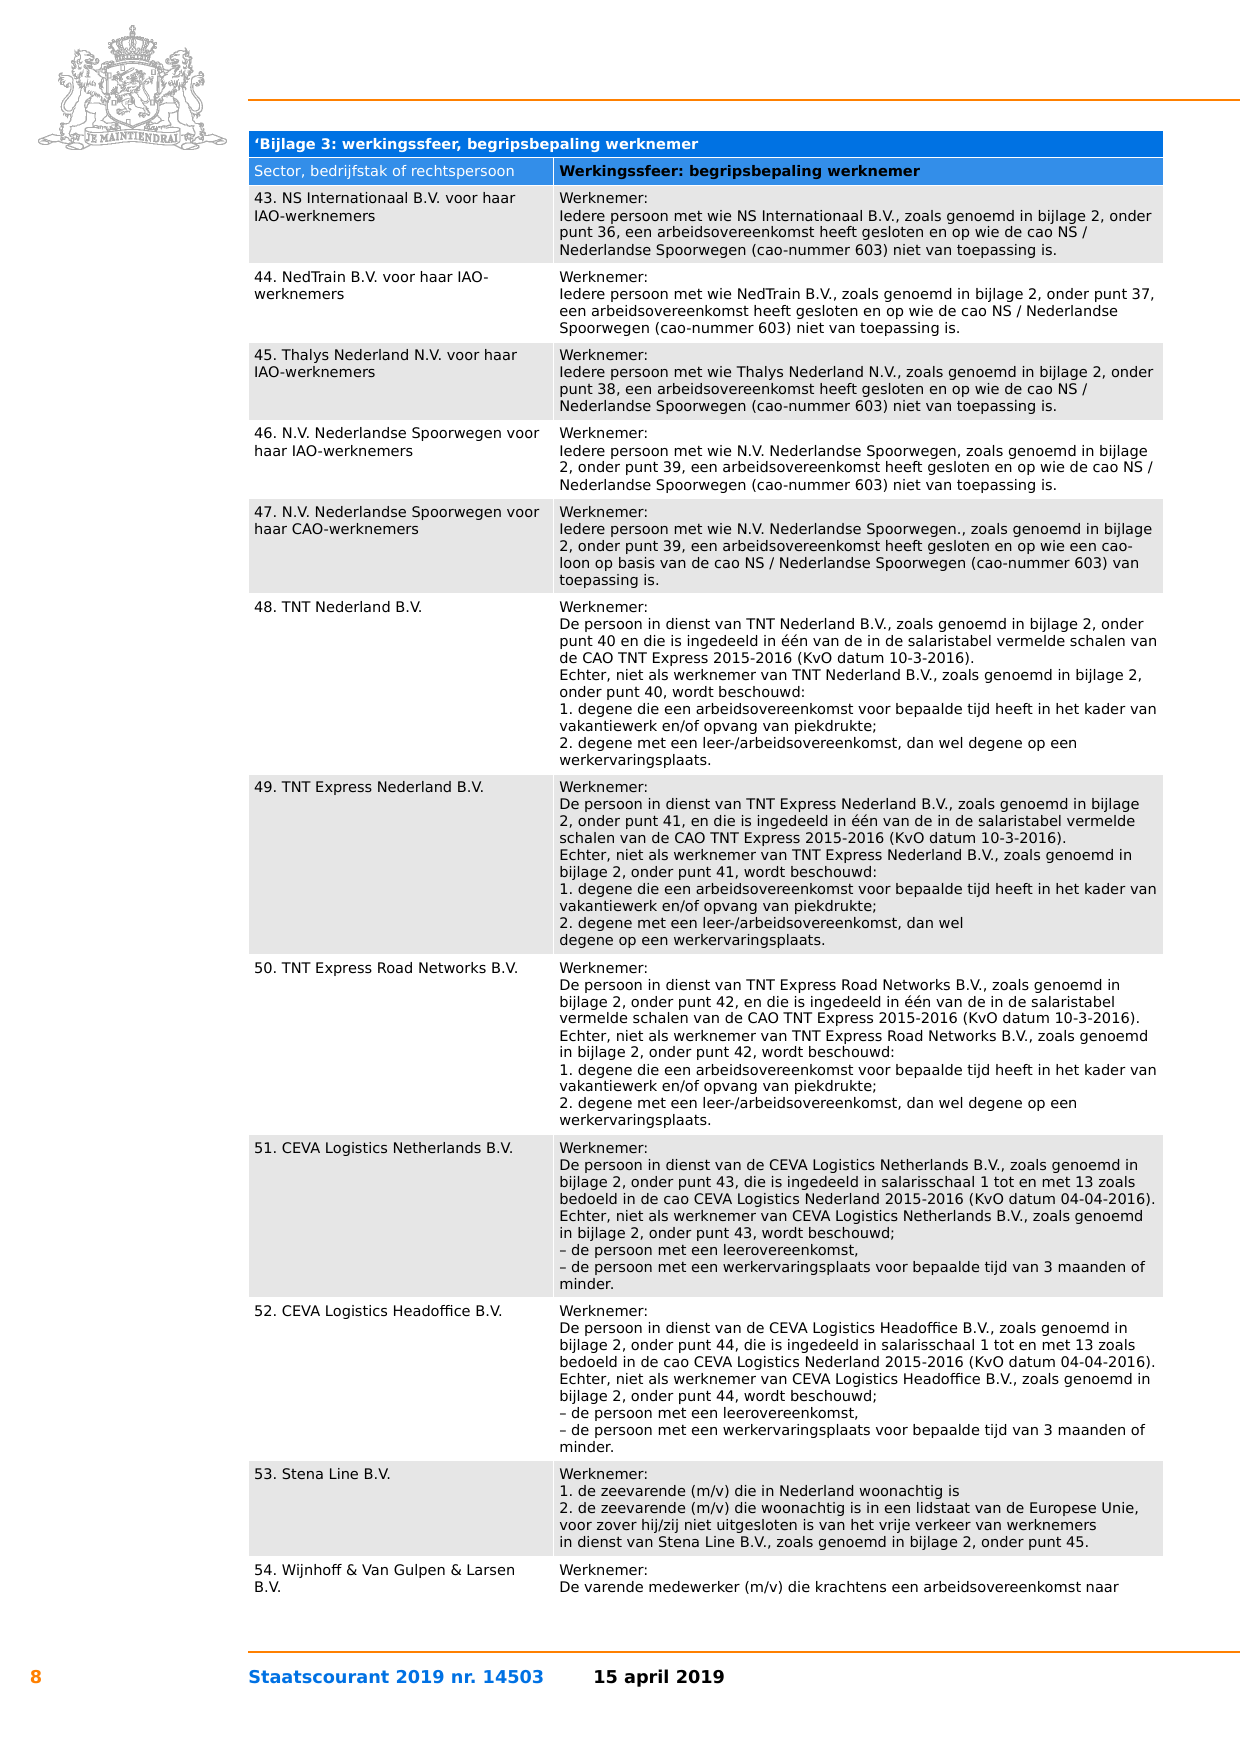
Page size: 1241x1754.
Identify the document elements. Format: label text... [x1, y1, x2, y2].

table_cell Werkingssfeer: begripsbepaling werknemer [554, 158, 1163, 185]
table_cell Werknemer: Iedere persoon met wie Thalys Nederland N.V., zoals genoemd in bijlage 2, onder punt 38, een arbeidsovereenkomst heeft gesloten en op wie de cao NS / Nederlandse Spoorwegen (cao-nummer 603) niet van toepassing is. [554, 343, 1163, 420]
table_cell 47. N.V. Nederlandse Spoorwegen voor haar CAO-werknemers [249, 499, 553, 593]
table_cell 49. TNT Express Nederland B.V. [249, 775, 553, 954]
table_cell Werknemer: Iedere persoon met wie NS Internationaal B.V., zoals genoemd in bijlage 2, onder punt 36, een arbeidsovereenkomst heeft gesloten en op wie de cao NS / Nederlandse Spoorwegen (cao-nummer 603) niet van toepassing is. [554, 186, 1163, 263]
table_cell 44. NedTrain B.V. voor haar IAO-werknemers [249, 264, 553, 341]
table_cell Werknemer: De persoon in dienst van TNT Express Road Networks B.V., zoals genoemd in bijlage 2, onder punt 42, en die is ingedeeld in één van de in de salaristabel vermelde schalen van de CAO TNT Express 2015-2016 (KvO datum 10-3-2016). Echter, niet als werknemer van TNT Express Road Networks B.V., zoals genoemd in bijlage 2, onder punt 42, wordt beschouwd: 1. degene die een arbeidsovereenkomst voor bepaalde tijd heeft in het kader van vakantiewerk en/of opvang van piekdrukte; 2. degene met een leer-/arbeidsovereenkomst, dan wel degene op een werkervaringsplaats. [554, 955, 1163, 1134]
table_cell 52. CEVA Logistics Headoffice B.V. [249, 1298, 553, 1460]
table_cell 46. N.V. Nederlandse Spoorwegen voor haar IAO-werknemers [249, 421, 553, 498]
table_cell Werknemer: 1. de zeevarende (m/v) die in Nederland woonachtig is 2. de zeevarende (m/v) die woonachtig is in een lidstaat van de Europese Unie, voor zover hij/zij niet uitgesloten is van het vrije verkeer van werknemers in dienst van Stena Line B.V., zoals genoemd in bijlage 2, onder punt 45. [554, 1461, 1163, 1556]
picture [38, 25, 227, 150]
table_cell Sector, bedrijfstak of rechtspersoon [249, 158, 553, 185]
table_cell Werknemer: De persoon in dienst van de CEVA Logistics Headoffice B.V., zoals genoemd in bijlage 2, onder punt 44, die is ingedeeld in salarisschaal 1 tot en met 13 zoals bedoeld in de cao CEVA Logistics Nederland 2015-2016 (KvO datum 04-04-2016). Echter, niet als werknemer van CEVA Logistics Headoffice B.V., zoals genoemd in bijlage 2, onder punt 44, wordt beschouwd; – de persoon met een leerovereenkomst, – de persoon met een werkervaringsplaats voor bepaalde tijd van 3 maanden of minder. [554, 1298, 1163, 1460]
table_cell 45. Thalys Nederland N.V. voor haar IAO-werknemers [249, 343, 553, 420]
table_cell 51. CEVA Logistics Netherlands B.V. [249, 1135, 553, 1297]
table_cell Werknemer: De persoon in dienst van de CEVA Logistics Netherlands B.V., zoals genoemd in bijlage 2, onder punt 43, die is ingedeeld in salarisschaal 1 tot en met 13 zoals bedoeld in de cao CEVA Logistics Nederland 2015-2016 (KvO datum 04-04-2016). Echter, niet als werknemer van CEVA Logistics Netherlands B.V., zoals genoemd in bijlage 2, onder punt 43, wordt beschouwd; – de persoon met een leerovereenkomst, – de persoon met een werkervaringsplaats voor bepaalde tijd van 3 maanden of minder. [554, 1135, 1163, 1297]
table_cell Werknemer: Iedere persoon met wie N.V. Nederlandse Spoorwegen., zoals genoemd in bijlage 2, onder punt 39, een arbeidsovereenkomst heeft gesloten en op wie een cao-loon op basis van de cao NS / Nederlandse Spoorwegen (cao-nummer 603) van toepassing is. [554, 499, 1163, 593]
table_cell Werknemer: De persoon in dienst van TNT Nederland B.V., zoals genoemd in bijlage 2, onder punt 40 en die is ingedeeld in één van de in de salaristabel vermelde schalen van de CAO TNT Express 2015-2016 (KvO datum 10-3-2016). Echter, niet als werknemer van TNT Nederland B.V., zoals genoemd in bijlage 2, onder punt 40, wordt beschouwd: 1. degene die een arbeidsovereenkomst voor bepaalde tijd heeft in het kader van vakantiewerk en/of opvang van piekdrukte; 2. degene met een leer-/arbeidsovereenkomst, dan wel degene op een werkervaringsplaats. [554, 594, 1163, 773]
table_cell 54. Wijnhoff & Van Gulpen & Larsen B.V. [249, 1557, 553, 1600]
table_cell 48. TNT Nederland B.V. [249, 594, 553, 773]
table_cell 43. NS Internationaal B.V. voor haar IAO-werknemers [249, 186, 553, 263]
table_cell Werknemer: De varende medewerker (m/v) die krachtens een arbeidsovereenkomst naar [554, 1557, 1163, 1600]
table_cell Werknemer: Iedere persoon met wie NedTrain B.V., zoals genoemd in bijlage 2, onder punt 37, een arbeidsovereenkomst heeft gesloten en op wie de cao NS / Nederlandse Spoorwegen (cao-nummer 603) niet van toepassing is. [554, 264, 1163, 341]
table_header ‘Bijlage 3: werkingssfeer, begripsbepaling werknemer [249, 131, 1163, 157]
table_cell 53. Stena Line B.V. [249, 1461, 553, 1556]
table_cell 50. TNT Express Road Networks B.V. [249, 955, 553, 1134]
table_cell Werknemer: De persoon in dienst van TNT Express Nederland B.V., zoals genoemd in bijlage 2, onder punt 41, en die is ingedeeld in één van de in de salaristabel vermelde schalen van de CAO TNT Express 2015-2016 (KvO datum 10-3-2016). Echter, niet als werknemer van TNT Express Nederland B.V., zoals genoemd in bijlage 2, onder punt 41, wordt beschouwd: 1. degene die een arbeidsovereenkomst voor bepaalde tijd heeft in het kader van vakantiewerk en/of opvang van piekdrukte; 2. degene met een leer-/arbeidsovereenkomst, dan wel degene op een werkervaringsplaats. [554, 775, 1163, 954]
table_cell Werknemer: Iedere persoon met wie N.V. Nederlandse Spoorwegen, zoals genoemd in bijlage 2, onder punt 39, een arbeidsovereenkomst heeft gesloten en op wie de cao NS / Nederlandse Spoorwegen (cao-nummer 603) niet van toepassing is. [554, 421, 1163, 498]
